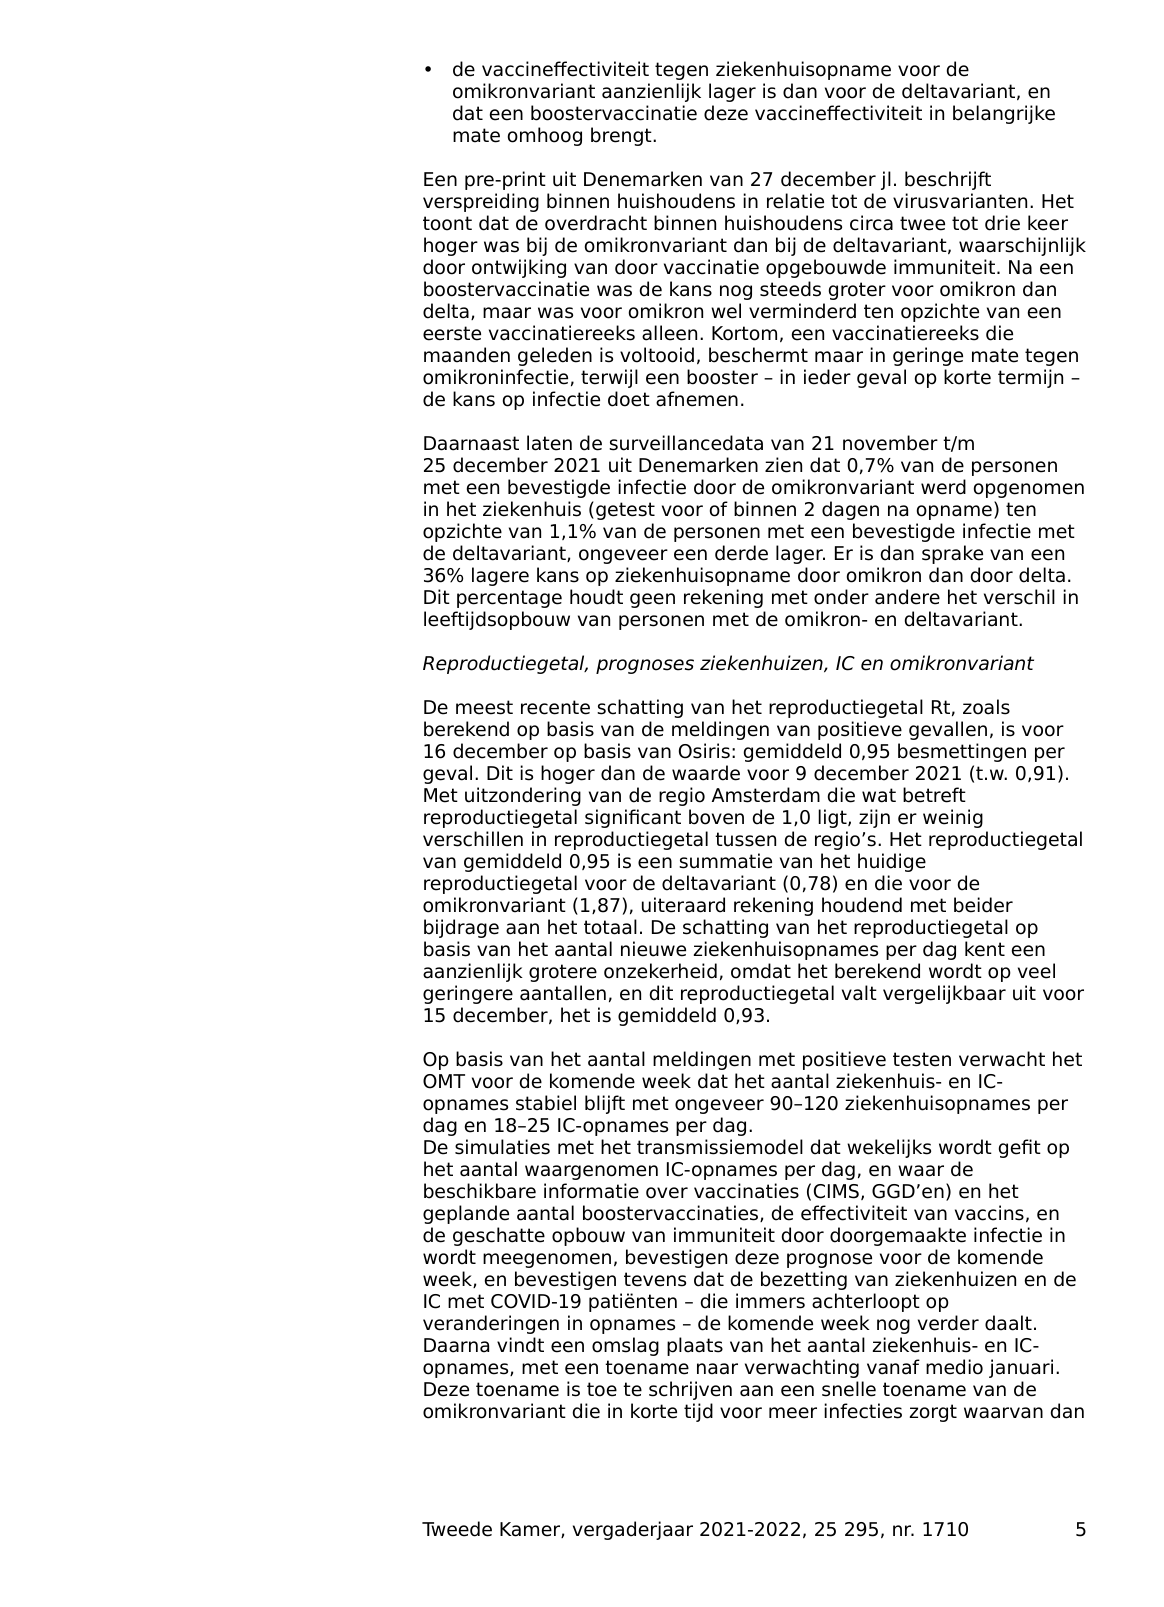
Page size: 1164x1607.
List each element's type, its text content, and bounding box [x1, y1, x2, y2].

text Een pre-print uit Denemarken van 27 december jl. beschrijft verspreiding binnen huishoudens in relatie tot de virusvarianten. Het toont dat de overdracht binnen huishoudens circa twee tot drie keer hoger was bij de omikronvariant dan bij de deltavariant, waarschijnlijk door ontwijking van door vaccinatie opgebouwde immuniteit. Na een boostervaccinatie was de kans nog steeds groter voor omikron dan delta, maar was voor omikron wel verminderd ten opzichte van een eerste vaccinatiereeks alleen. Kortom, een vaccinatiereeks die maanden geleden is voltooid, beschermt maar in geringe mate tegen omikroninfectie, terwijl een booster – in ieder geval op korte termijn – de kans op infectie doet afnemen. [422, 169, 1087, 411]
text Op basis van het aantal meldingen met positieve testen verwacht het OMT voor de komende week dat het aantal ziekenhuis- en IC-opnames stabiel blijft met ongeveer 90–120 ziekenhuisopnames per dag en 18–25 IC-opnames per dag. [422, 1049, 1087, 1137]
text Daarnaast laten de surveillancedata van 21 november t/m 25 december 2021 uit Denemarken zien dat 0,7% van de personen met een bevestigde infectie door de omikronvariant werd opgenomen in het ziekenhuis (getest voor of binnen 2 dagen na opname) ten opzichte van 1,1% van de personen met een bevestigde infectie met de deltavariant, ongeveer een derde lager. Er is dan sprake van een 36% lagere kans op ziekenhuisopname door omikron dan door delta. Dit percentage houdt geen rekening met onder andere het verschil in leeftijdsopbouw van personen met de omikron- en deltavariant. [422, 433, 1087, 631]
subtitle Reproductiegetal, prognoses ziekenhuizen, IC en omikronvariant [422, 653, 1087, 675]
text De meest recente schatting van het reproductiegetal Rt, zoals berekend op basis van de meldingen van positieve gevallen, is voor 16 december op basis van Osiris: gemiddeld 0,95 besmettingen per geval. Dit is hoger dan de waarde voor 9 december 2021 (t.w. 0,91). Met uitzondering van de regio Amsterdam die wat betreft reproductiegetal significant boven de 1,0 ligt, zijn er weinig verschillen in reproductiegetal tussen de regio’s. Het reproductiegetal van gemiddeld 0,95 is een summatie van het huidige reproductiegetal voor de deltavariant (0,78) en die voor de omikronvariant (1,87), uiteraard rekening houdend met beider bijdrage aan het totaal. De schatting van het reproductiegetal op basis van het aantal nieuwe ziekenhuisopnames per dag kent een aanzienlijk grotere onzekerheid, omdat het berekend wordt op veel geringere aantallen, en dit reproductiegetal valt vergelijkbaar uit voor 15 december, het is gemiddeld 0,93. [422, 697, 1087, 1027]
text De simulaties met het transmissiemodel dat wekelijks wordt gefit op het aantal waargenomen IC-opnames per dag, en waar de beschikbare informatie over vaccinaties (CIMS, GGD’en) en het geplande aantal boostervaccinaties, de effectiviteit van vaccins, en de geschatte opbouw van immuniteit door doorgemaakte infectie in wordt meegenomen, bevestigen deze prognose voor de komende week, en bevestigen tevens dat de bezetting van ziekenhuizen en de IC met COVID-19 patiënten – die immers achterloopt op veranderingen in opnames – de komende week nog verder daalt. Daarna vindt een omslag plaats van het aantal ziekenhuis- en IC-opnames, met een toename naar verwachting vanaf medio januari. Deze toename is toe te schrijven aan een snelle toename van de omikronvariant die in korte tijd voor meer infecties zorgt waarvan dan [422, 1137, 1087, 1423]
text • de vaccineffectiviteit tegen ziekenhuisopname voor de omikronvariant aanzienlijk lager is dan voor de deltavariant, en dat een boostervaccinatie deze vaccineffectiviteit in belangrijke mate omhoog brengt. [422, 59, 1087, 147]
